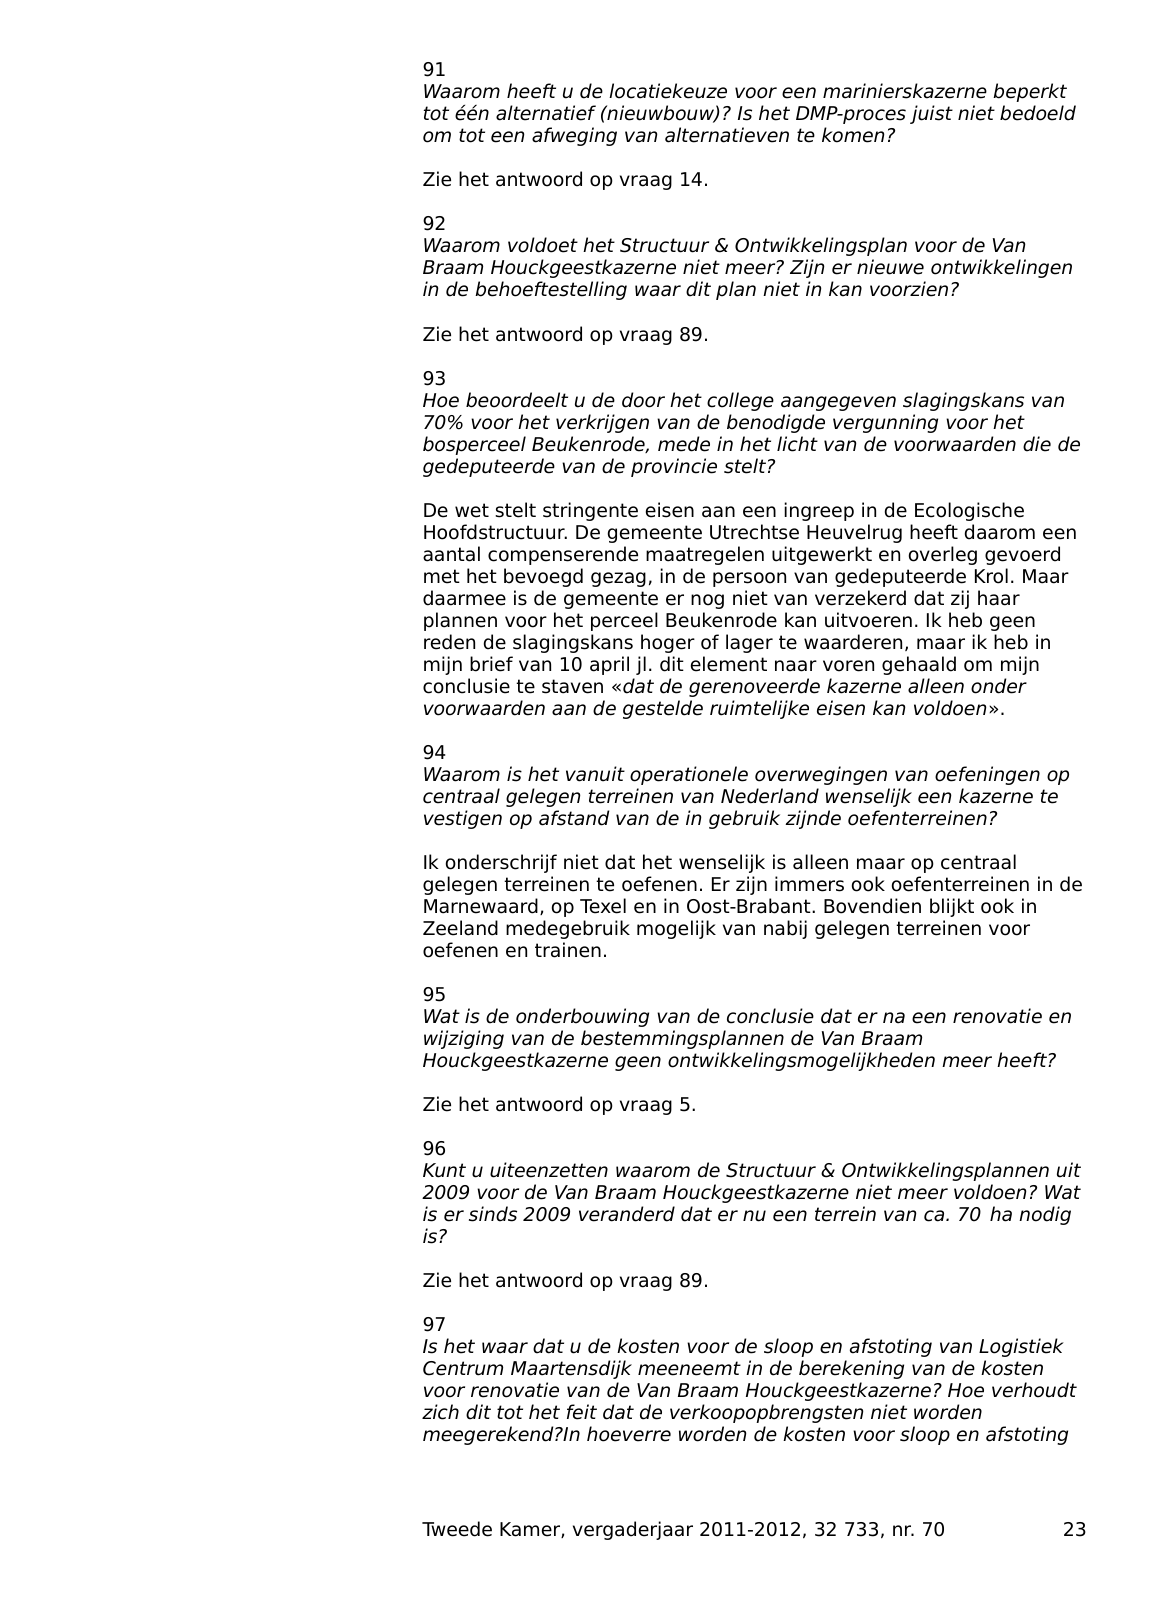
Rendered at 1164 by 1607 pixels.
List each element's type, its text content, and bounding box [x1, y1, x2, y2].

text Hoe beoordeelt u de door het college aangegeven slagingskans van 70% voor het verkrijgen van de benodigde vergunning voor het bosperceel Beukenrode, mede in het licht van de voorwaarden die de gedeputeerde van de provincie stelt? [422, 389, 1087, 477]
text Zie het antwoord op vraag 89. [422, 323, 1087, 345]
text 95 [422, 984, 1087, 1006]
text Waarom heeft u de locatiekeuze voor een marinierskazerne beperkt tot één alternatief (nieuwbouw)? Is het DMP-proces juist niet bedoeld om tot een afweging van alternatieven te komen? [422, 81, 1087, 147]
text Waarom voldoet het Structuur & Ontwikkelingsplan voor de Van Braam Houckgeestkazerne niet meer? Zijn er nieuwe ontwikkelingen in de behoeftestelling waar dit plan niet in kan voorzien? [422, 235, 1087, 301]
text Ik onderschrijf niet dat het wenselijk is alleen maar op centraal gelegen terreinen te oefenen. Er zijn immers ook oefenterreinen in de Marnewaard, op Texel en in Oost-Brabant. Bovendien blijkt ook in Zeeland medegebruik mogelijk van nabij gelegen terreinen voor oefenen en trainen. [422, 852, 1087, 962]
text 94 [422, 742, 1087, 764]
text De wet stelt stringente eisen aan een ingreep in de Ecologische Hoofdstructuur. De gemeente Utrechtse Heuvelrug heeft daarom een aantal compenserende maatregelen uitgewerkt en overleg gevoerd met het bevoegd gezag, in de persoon van gedeputeerde Krol. Maar daarmee is de gemeente er nog niet van verzekerd dat zij haar plannen voor het perceel Beukenrode kan uitvoeren. Ik heb geen reden de slagingskans hoger of lager te waarderen, maar ik heb in mijn brief van 10 april jl. dit element naar voren gehaald om mijn conclusie te staven «dat de gerenoveerde kazerne alleen onder voorwaarden aan de gestelde ruimtelijke eisen kan voldoen». [422, 500, 1087, 719]
text Is het waar dat u de kosten voor de sloop en afstoting van Logistiek Centrum Maartensdijk meeneemt in de berekening van de kosten voor renovatie van de Van Braam Houckgeestkazerne? Hoe verhoudt zich dit tot het feit dat de verkoopopbrengsten niet worden meegerekend?In hoeverre worden de kosten voor sloop en afstoting [422, 1336, 1087, 1446]
text 91 [422, 59, 1087, 81]
text Kunt u uiteenzetten waarom de Structuur & Ontwikkelingsplannen uit 2009 voor de Van Braam Houckgeestkazerne niet meer voldoen? Wat is er sinds 2009 veranderd dat er nu een terrein van ca. 70 ha nodig is? [422, 1160, 1087, 1248]
text Wat is de onderbouwing van de conclusie dat er na een renovatie en wijziging van de bestemmingsplannen de Van Braam Houckgeestkazerne geen ontwikkelingsmogelijkheden meer heeft? [422, 1006, 1087, 1072]
text Waarom is het vanuit operationele overwegingen van oefeningen op centraal gelegen terreinen van Nederland wenselijk een kazerne te vestigen op afstand van de in gebruik zijnde oefenterreinen? [422, 764, 1087, 829]
text Zie het antwoord op vraag 14. [422, 169, 1087, 191]
text 97 [422, 1314, 1087, 1336]
text 96 [422, 1138, 1087, 1160]
text 92 [422, 213, 1087, 235]
text 93 [422, 368, 1087, 389]
text Zie het antwoord op vraag 89. [422, 1270, 1087, 1292]
text Zie het antwoord op vraag 5. [422, 1094, 1087, 1116]
